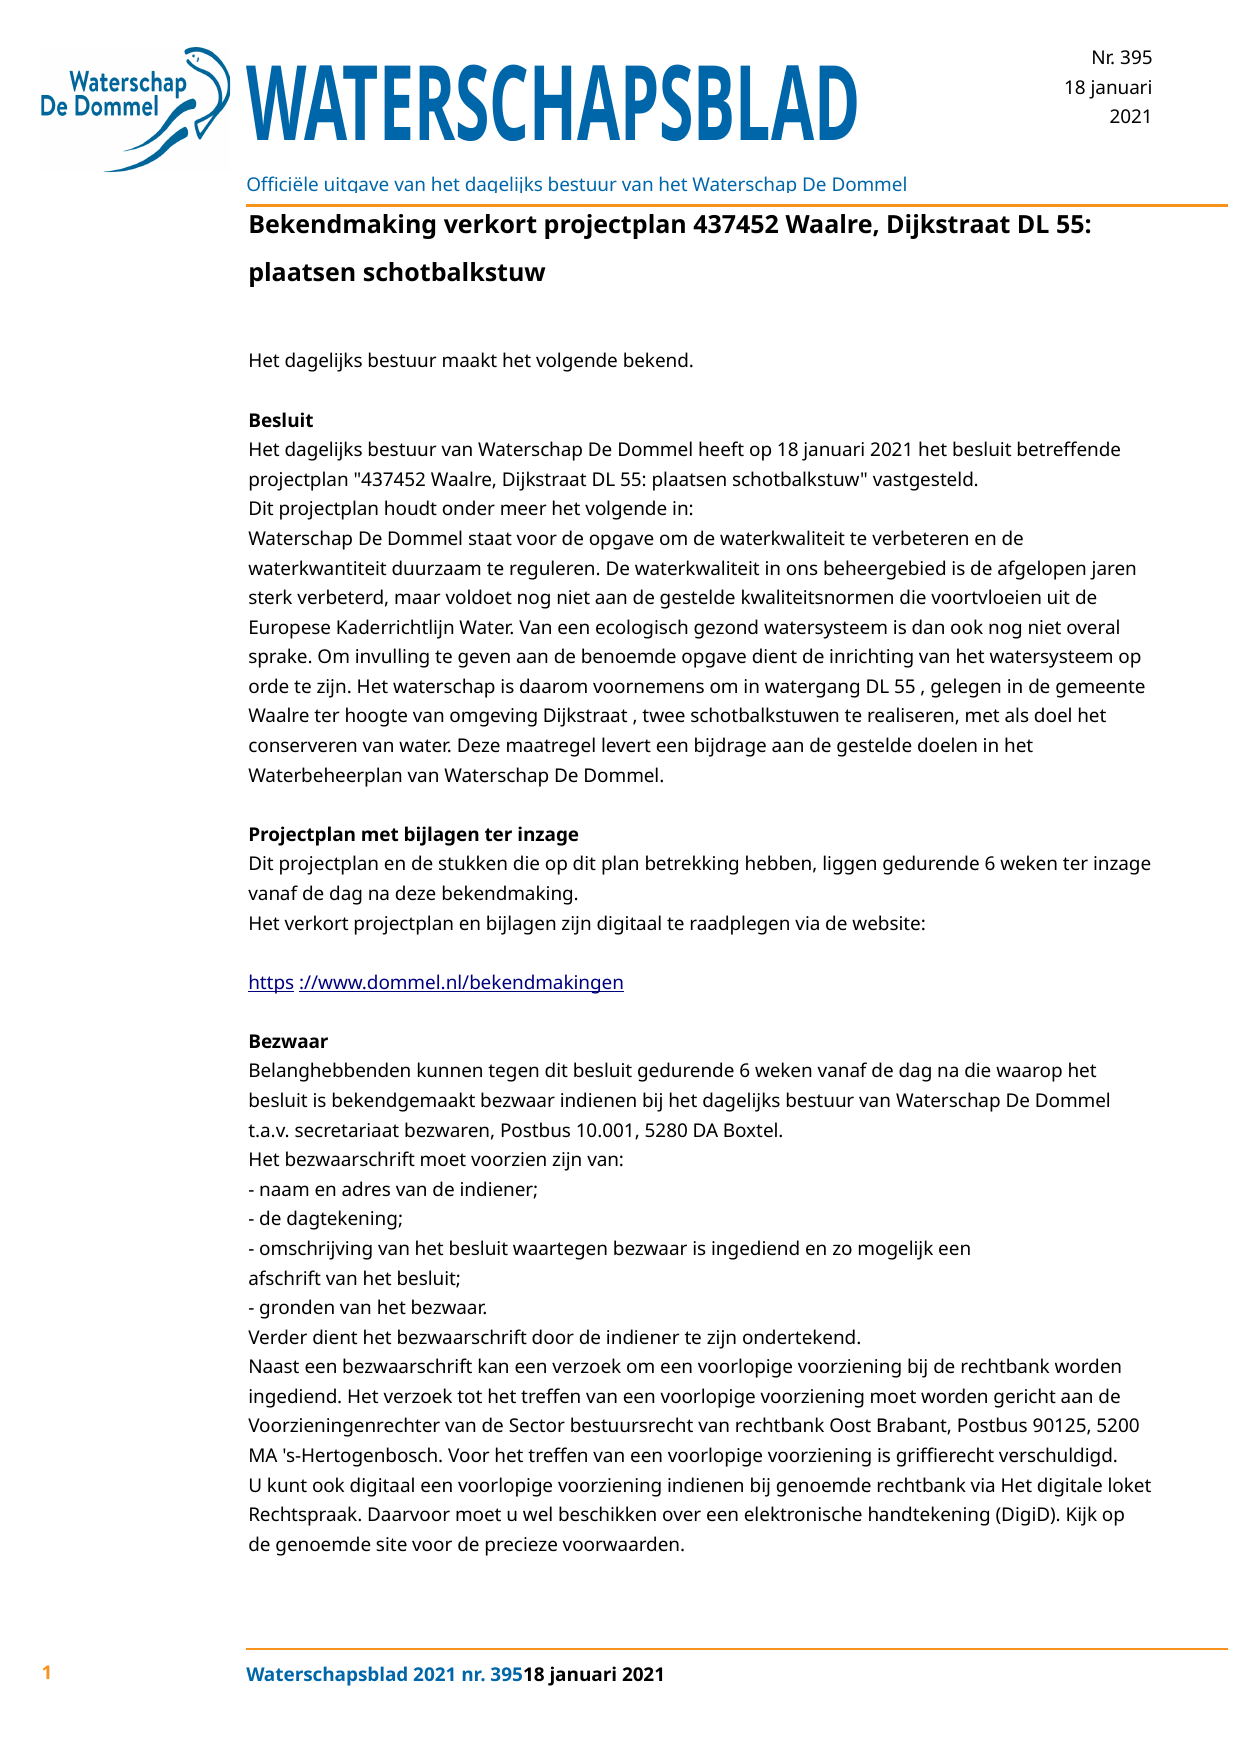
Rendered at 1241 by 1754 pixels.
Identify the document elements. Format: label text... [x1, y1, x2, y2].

table_header Het dagelijks bestuur maakt het volgende bekend. Besluit Het dagelijks bestuur van Waterschap De Dommel heeft op 18 januari 2021 het besluit betreffende projectplan "437452 Waalre, Dijkstraat DL 55: plaatsen schotbalkstuw" vastgesteld. Dit projectplan houdt onder meer het volgende in: Waterschap De Dommel staat voor de opgave om de waterkwaliteit te verbeteren en de waterkwantiteit duurzaam te reguleren. De waterkwaliteit in ons beheergebied is de afgelopen jaren sterk verbeterd, maar voldoet nog niet aan de gestelde kwaliteitsnormen die voortvloeien uit de Europese Kaderrichtlijn Water. Van een ecologisch gezond watersysteem is dan ook nog niet overal sprake. Om invulling te geven aan de benoemde opgave dient de inrichting van het watersysteem op orde te zijn. Het waterschap is daarom voornemens om in watergang DL 55 , gelegen in de gemeente Waalre ter hoogte van omgeving Dijkstraat , twee schotbalkstuwen te realiseren, met als doel het conserveren van water. Deze maatregel levert een bijdrage aan de gestelde doelen in het Waterbeheerplan van Waterschap De Dommel. Projectplan met bijlagen ter inzage Dit projectplan en de stukken die op dit plan betrekking hebben, liggen gedurende 6 weken ter inzage vanaf de dag na deze bekendmaking. Het verkort projectplan en bijlagen zijn digitaal te raadplegen via de website: https ://www.dommel.nl/bekendmakingen Bezwaar Belanghebbenden kunnen tegen dit besluit gedurende 6 weken vanaf de dag na die waarop het besluit is bekendgemaakt bezwaar indienen bij het dagelijks bestuur van Waterschap De Dommel t.a.v. secretariaat bezwaren, Postbus 10.001, 5280 DA Boxtel. Het bezwaarschrift moet voorzien zijn van: ‑ naam en adres van de indiener; ‑ de dagtekening; ‑ omschrijving van het besluit waartegen bezwaar is ingediend en zo mogelijk een afschrift van het besluit; ‑ gronden van het bezwaar. Verder dient het bezwaarschrift door de indiener te zijn ondertekend. Naast een bezwaarschrift kan een verzoek om een voorlopige voorziening bij de rechtbank worden ingediend. Het verzoek tot het treffen van een voorlopige voorziening moet worden gericht aan de Voorzieningenrechter van de Sector bestuursrecht van rechtbank Oost Brabant, Postbus 90125, 5200 MA 's‑Hertogenbosch. Voor het treffen van een voorlopige voorziening is griffierecht verschuldigd. U kunt ook digitaal een voorlopige voorziening indienen bij genoemde rechtbank via Het digitale loket Rechtspraak. Daarvoor moet u wel beschikken over een elektronische handtekening (DigiD). Kijk op de genoemde site voor de precieze voorwaarden. [248, 348, 1152, 1586]
picture [45, 99, 51, 111]
text Bekendmaking verkort projectplan 437452 Waalre, Dijkstraat DL 55: plaatsen schotbalkstuw [248, 207, 1152, 288]
picture [204, 47, 231, 76]
picture [198, 118, 210, 131]
picture [41, 47, 231, 172]
